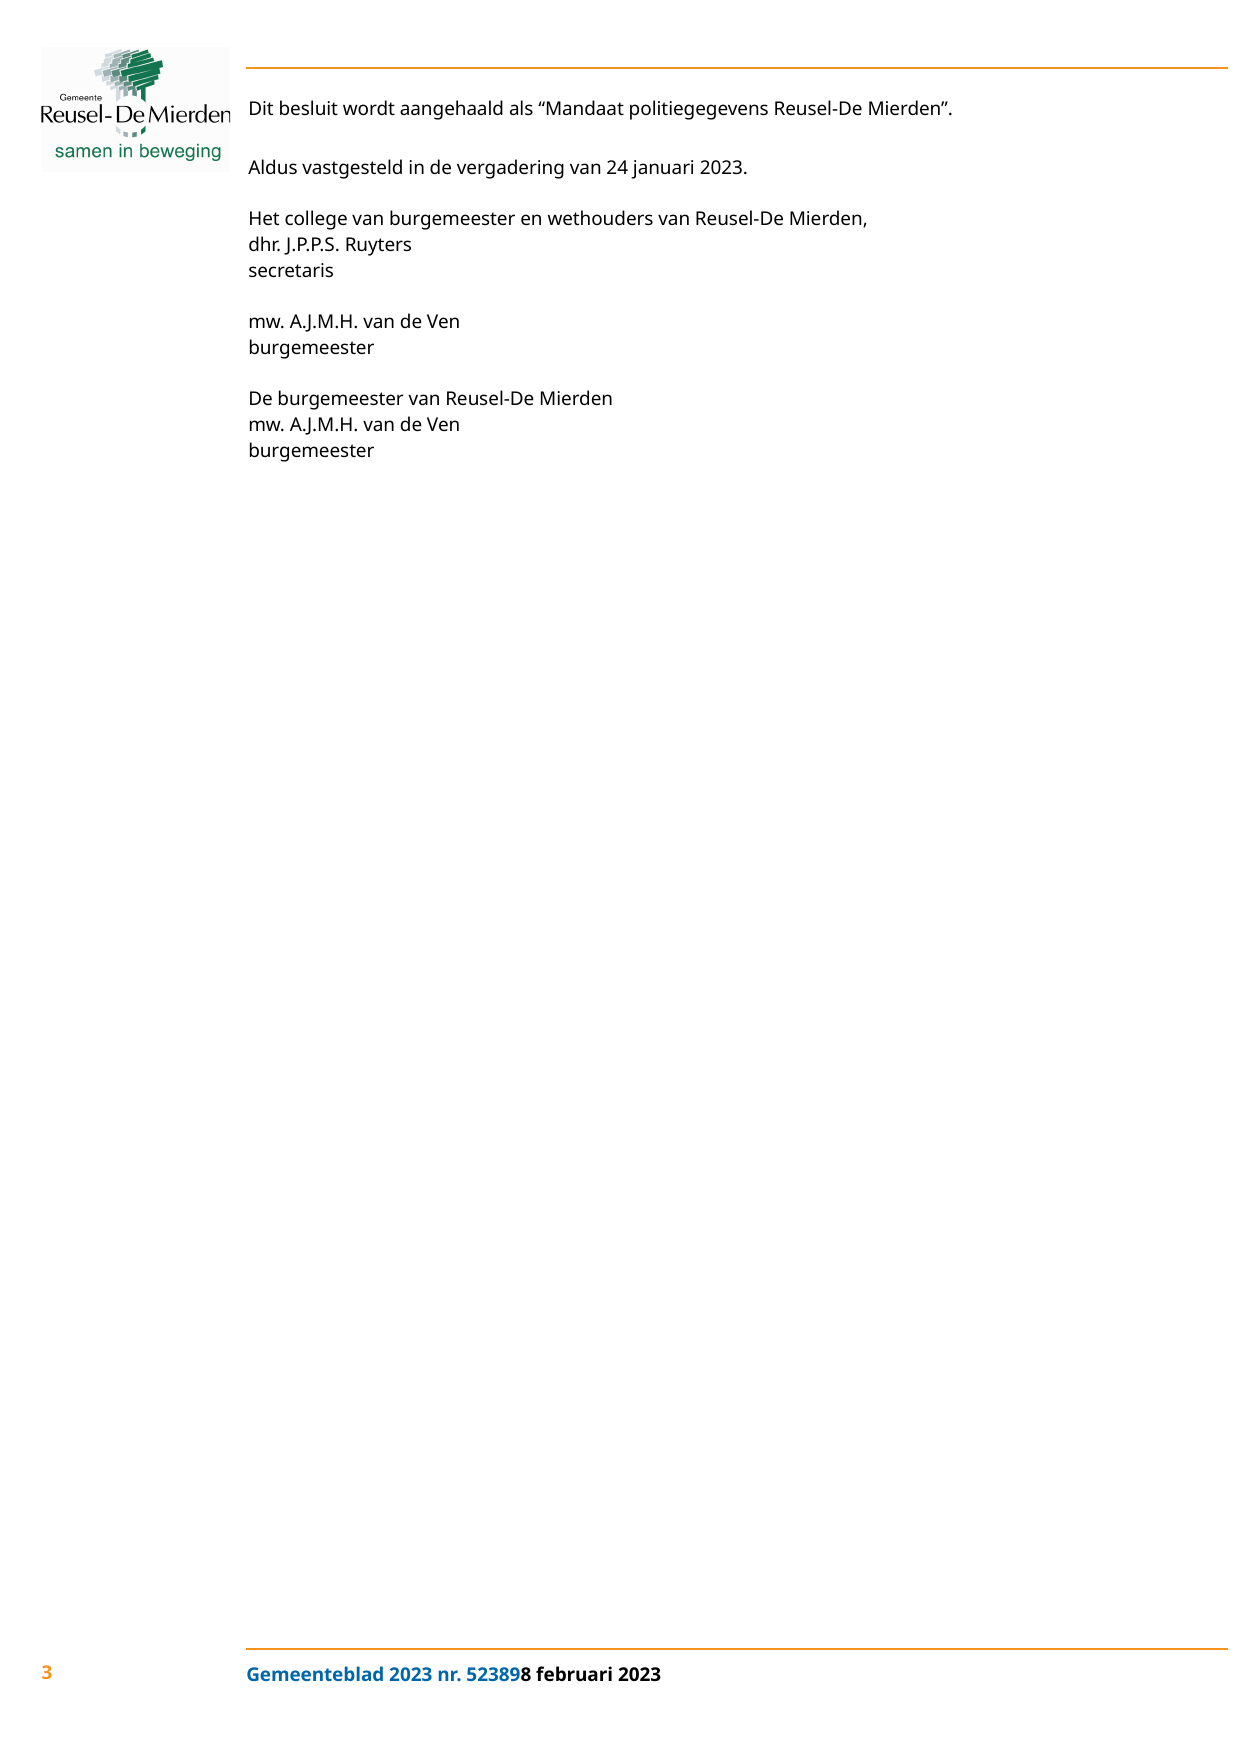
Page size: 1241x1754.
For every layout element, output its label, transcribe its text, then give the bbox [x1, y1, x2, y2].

text burgemeester [248, 334, 1152, 360]
text Dit besluit wordt aangehaald als “Mandaat politiegegevens Reusel-De Mierden”. [248, 95, 1152, 121]
text De burgemeester van Reusel-De Mierden [248, 386, 1152, 411]
text mw. A.J.M.H. van de Ven [248, 308, 1152, 334]
text Aldus vastgesteld in de vergadering van 24 januari 2023. [248, 154, 1152, 180]
text secretaris [248, 257, 1152, 283]
picture [41, 47, 231, 172]
text mw. A.J.M.H. van de Ven [248, 411, 1152, 437]
text dhr. J.P.P.S. Ruyters [248, 231, 1152, 257]
text burgemeester [248, 437, 1152, 463]
text Het college van burgemeester en wethouders van Reusel-De Mierden, [248, 205, 1152, 231]
